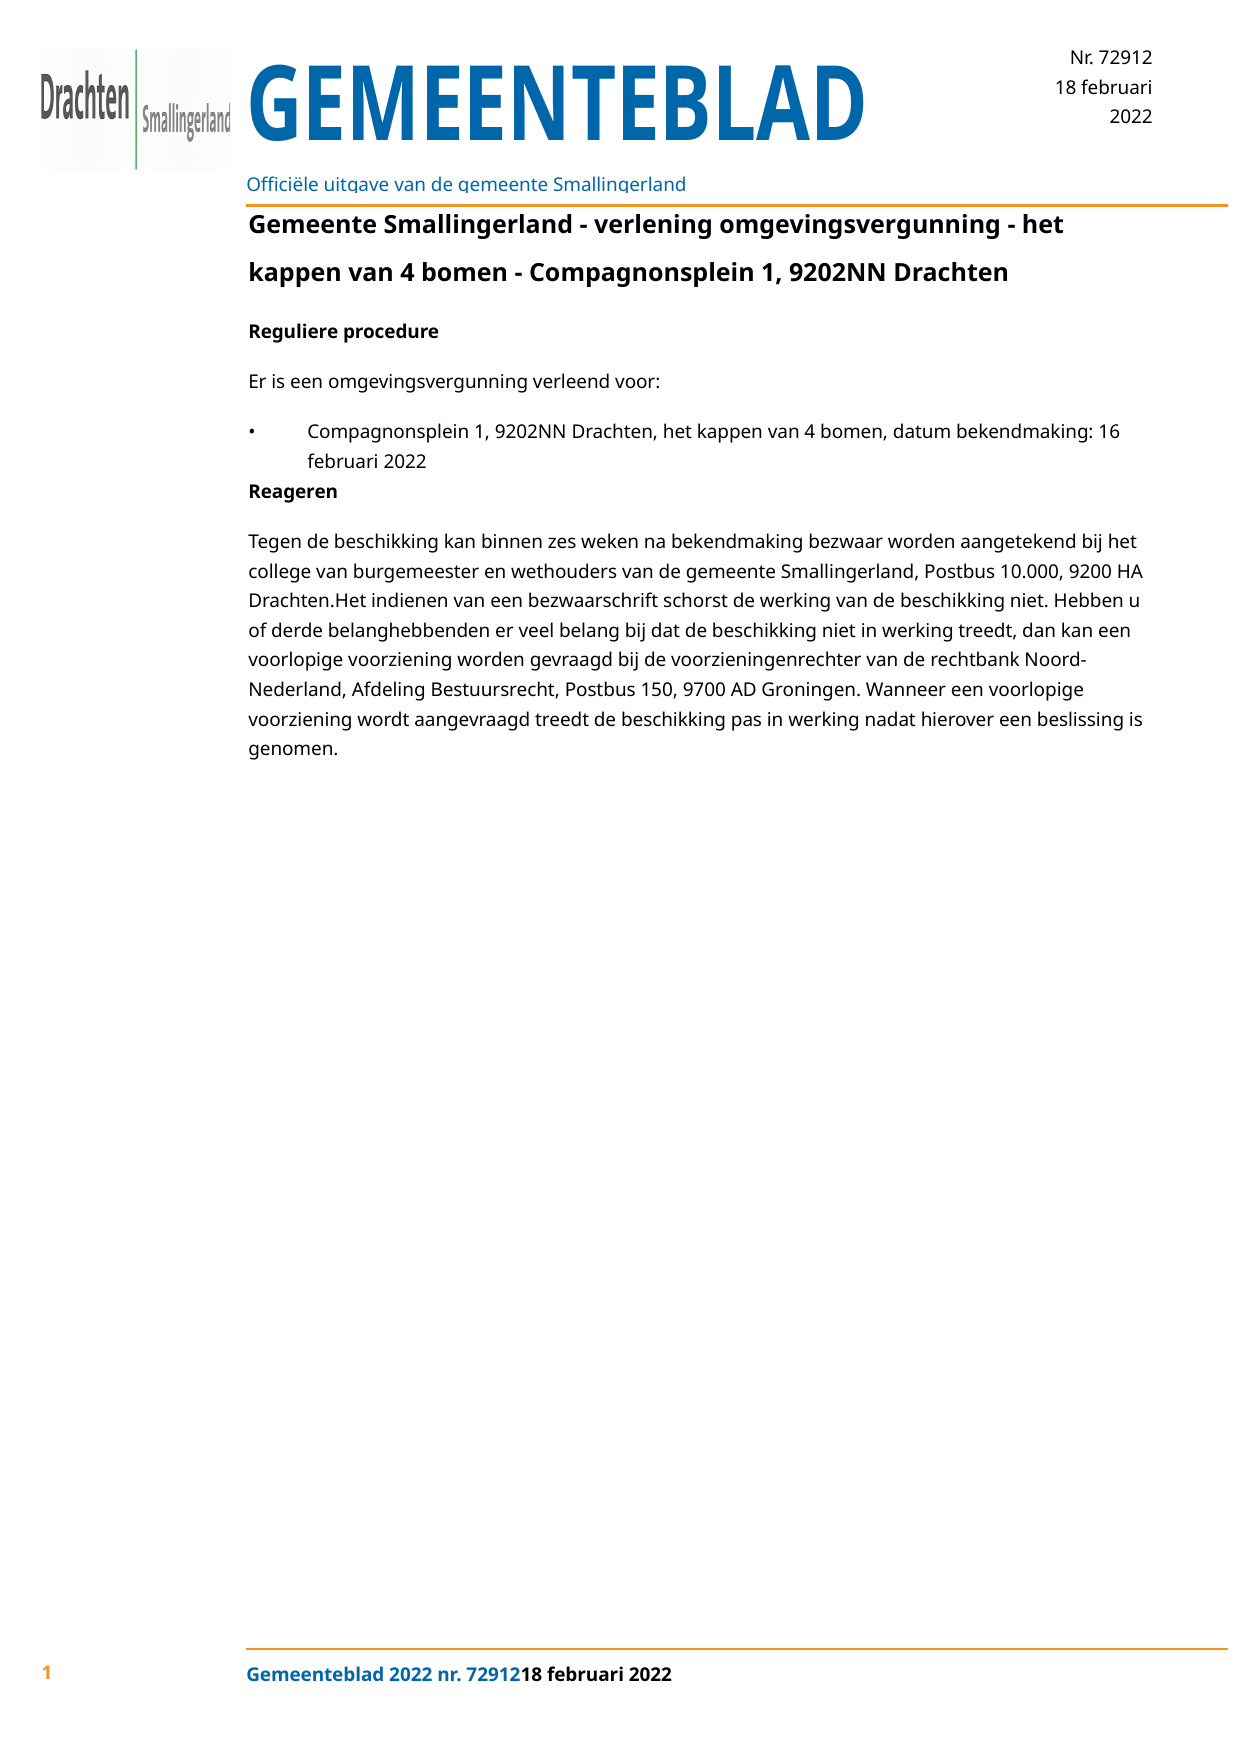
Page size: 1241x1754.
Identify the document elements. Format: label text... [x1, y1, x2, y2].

text Reageren [248, 478, 1152, 504]
picture [41, 47, 231, 172]
text Gemeente Smallingerland - verlening omgevingsvergunning - het kappen van 4 bomen - Compagnonsplein 1, 9202NN Drachten [248, 207, 1152, 288]
text Er is een omgevingsvergunning verleend voor: [248, 368, 1152, 394]
text Reguliere procedure [248, 318, 1152, 344]
text Tegen de beschikking kan binnen zes weken na bekendmaking bezwaar worden aangetekend bij het college van burgemeester en wethouders van de gemeente Smallingerland, Postbus 10.000, 9200 HA Drachten.Het indienen van een bezwaarschrift schorst de werking van de beschikking niet. Hebben u of derde belanghebbenden er veel belang bij dat de beschikking niet in werking treedt, dan kan een voorlopige voorziening worden gevraagd bij de voorzieningenrechter van de rechtbank Noord-Nederland, Afdeling Bestuursrecht, Postbus 150, 9700 AD Groningen. Wanneer een voorlopige voorziening wordt aangevraagd treedt de beschikking pas in werking nadat hierover een beslissing is genomen. [248, 528, 1152, 761]
list Compagnonsplein 1, 9202NN Drachten, het kappen van 4 bomen, datum bekendmaking: 16 februari 2022 [248, 419, 1152, 474]
